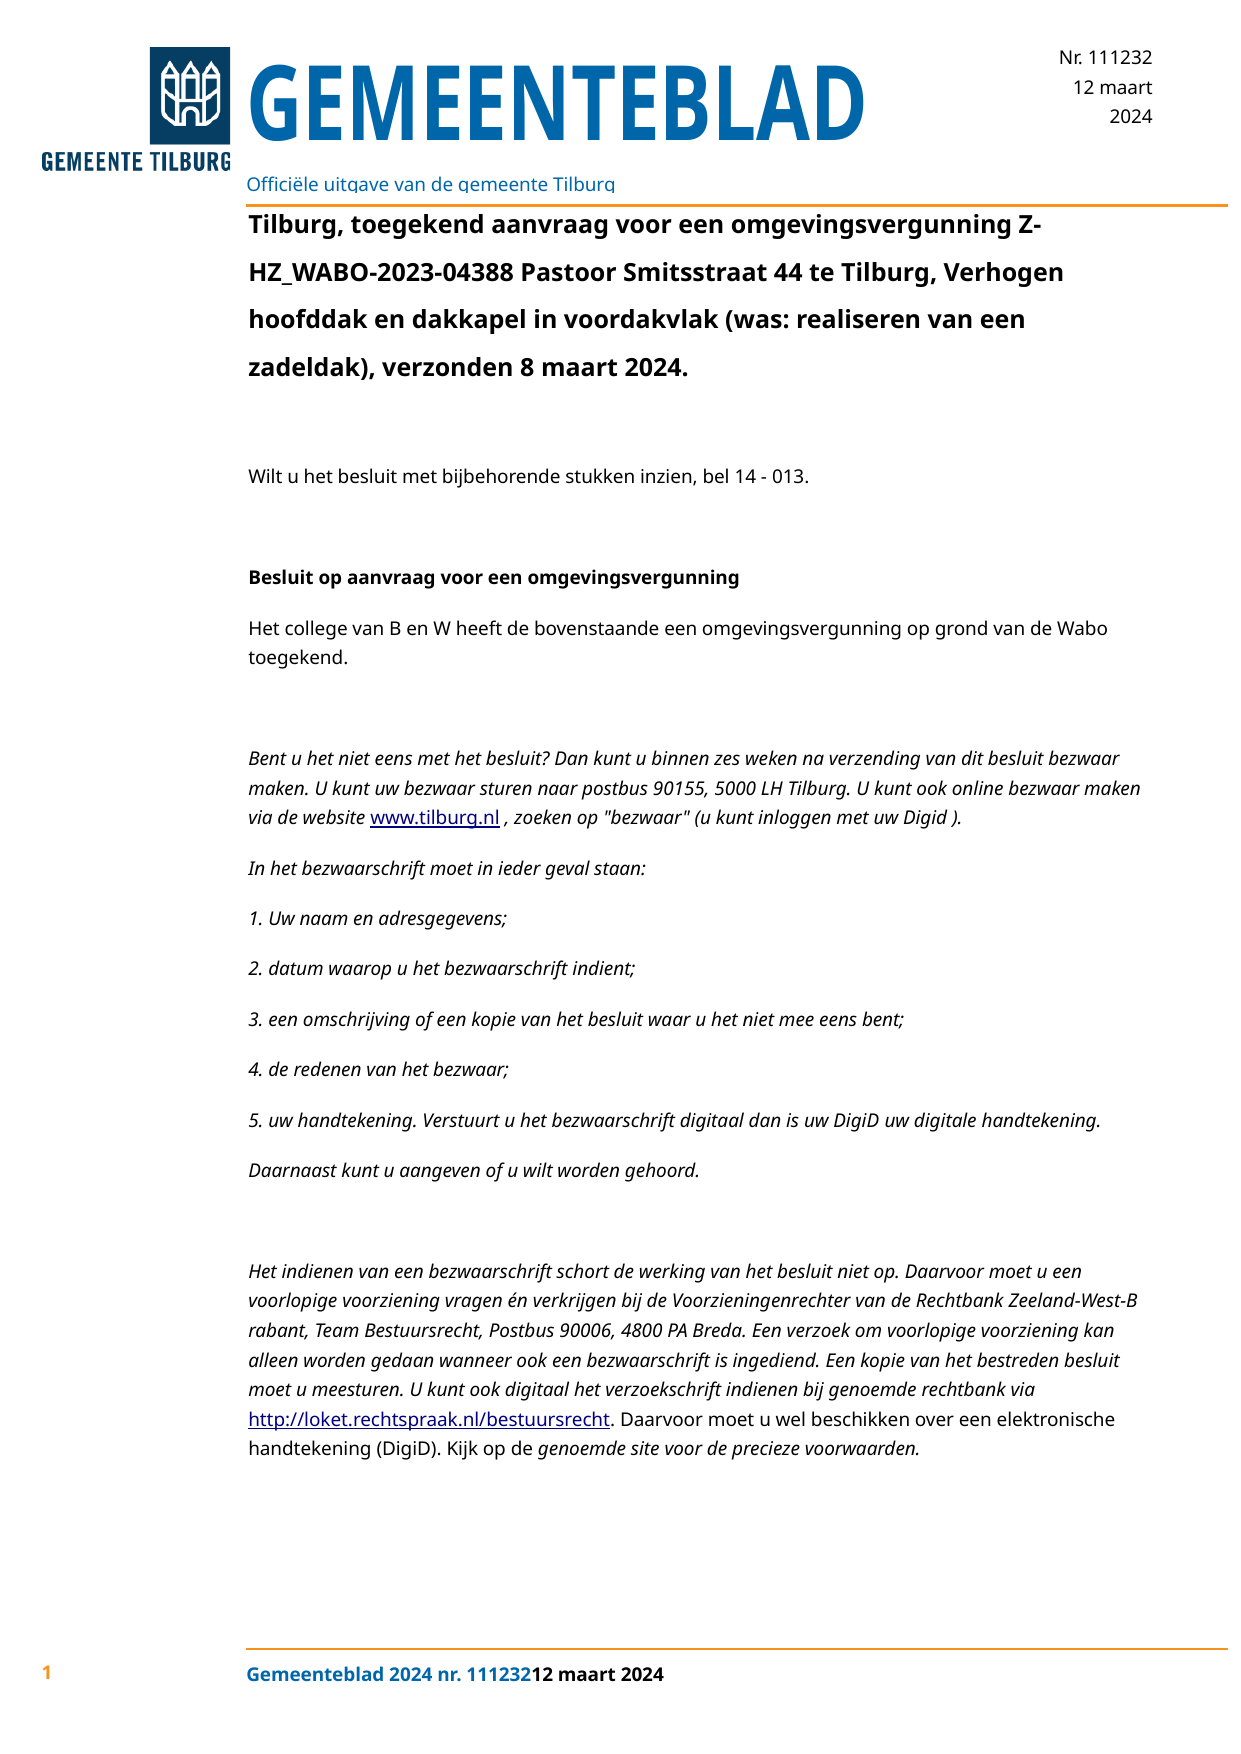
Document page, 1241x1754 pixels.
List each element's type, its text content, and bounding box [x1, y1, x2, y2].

text 3. een omschrijving of een kopie van het besluit waar u het niet mee eens bent; [248, 1006, 1152, 1032]
text Tilburg, toegekend aanvraag voor een omgevingsvergunning Z-HZ_WABO-2023-04388 Pastoor Smitsstraat 44 te Tilburg, Verhogen hoofddak en dakkapel in voordakvlak (was: realiseren van een zadeldak), verzonden 8 maart 2024. [248, 207, 1152, 384]
picture [41, 47, 231, 172]
text Wilt u het besluit met bijbehorende stukken inzien, bel 14 - 013. [248, 463, 1152, 489]
text 1. Uw naam en adresgegevens; [248, 905, 1152, 931]
text 5. uw handtekening. Verstuurt u het bezwaarschrift digitaal dan is uw DigiD uw digitale handtekening. [248, 1107, 1152, 1133]
text 2. datum waarop u het bezwaarschrift indient; [248, 956, 1152, 981]
text Bent u het niet eens met het besluit? Dan kunt u binnen zes weken na verzending van dit besluit bezwaar maken. U kunt uw bezwaar sturen naar postbus 90155, 5000 LH Tilburg. U kunt ook online bezwaar maken via de website www.tilburg.nl , zoeken op "bezwaar" (u kunt inloggen met uw Digid ). [248, 745, 1152, 830]
text Daarnaast kunt u aangeven of u wilt worden gehoord. [248, 1157, 1152, 1183]
text In het bezwaarschrift moet in ieder geval staan: [248, 855, 1152, 881]
text Het indienen van een bezwaarschrift schort de werking van het besluit niet op. Daarvoor moet u een voorlopige voorziening vragen én verkrijgen bij de Voorzieningenrechter van de Rechtbank Zeeland-West-B rabant, Team Bestuursrecht, Postbus 90006, 4800 PA Breda. Een verzoek om voorlopige voorziening kan alleen worden gedaan wanneer ook een bezwaarschrift is ingediend. Een kopie van het bestreden besluit moet u meesturen. U kunt ook digitaal het verzoekschrift indienen bij genoemde rechtbank via http://loket.rechtspraak.nl/bestuursrecht. Daarvoor moet u wel beschikken over een elektronische handtekening (DigiD). Kijk op de genoemde site voor de precieze voorwaarden. [248, 1258, 1152, 1461]
text Besluit op aanvraag voor een omgevingsvergunning [248, 564, 1152, 590]
text 4. de redenen van het bezwaar; [248, 1056, 1152, 1082]
text Het college van B en W heeft de bovenstaande een omgevingsvergunning op grond van de Wabo toegekend. [248, 615, 1152, 670]
